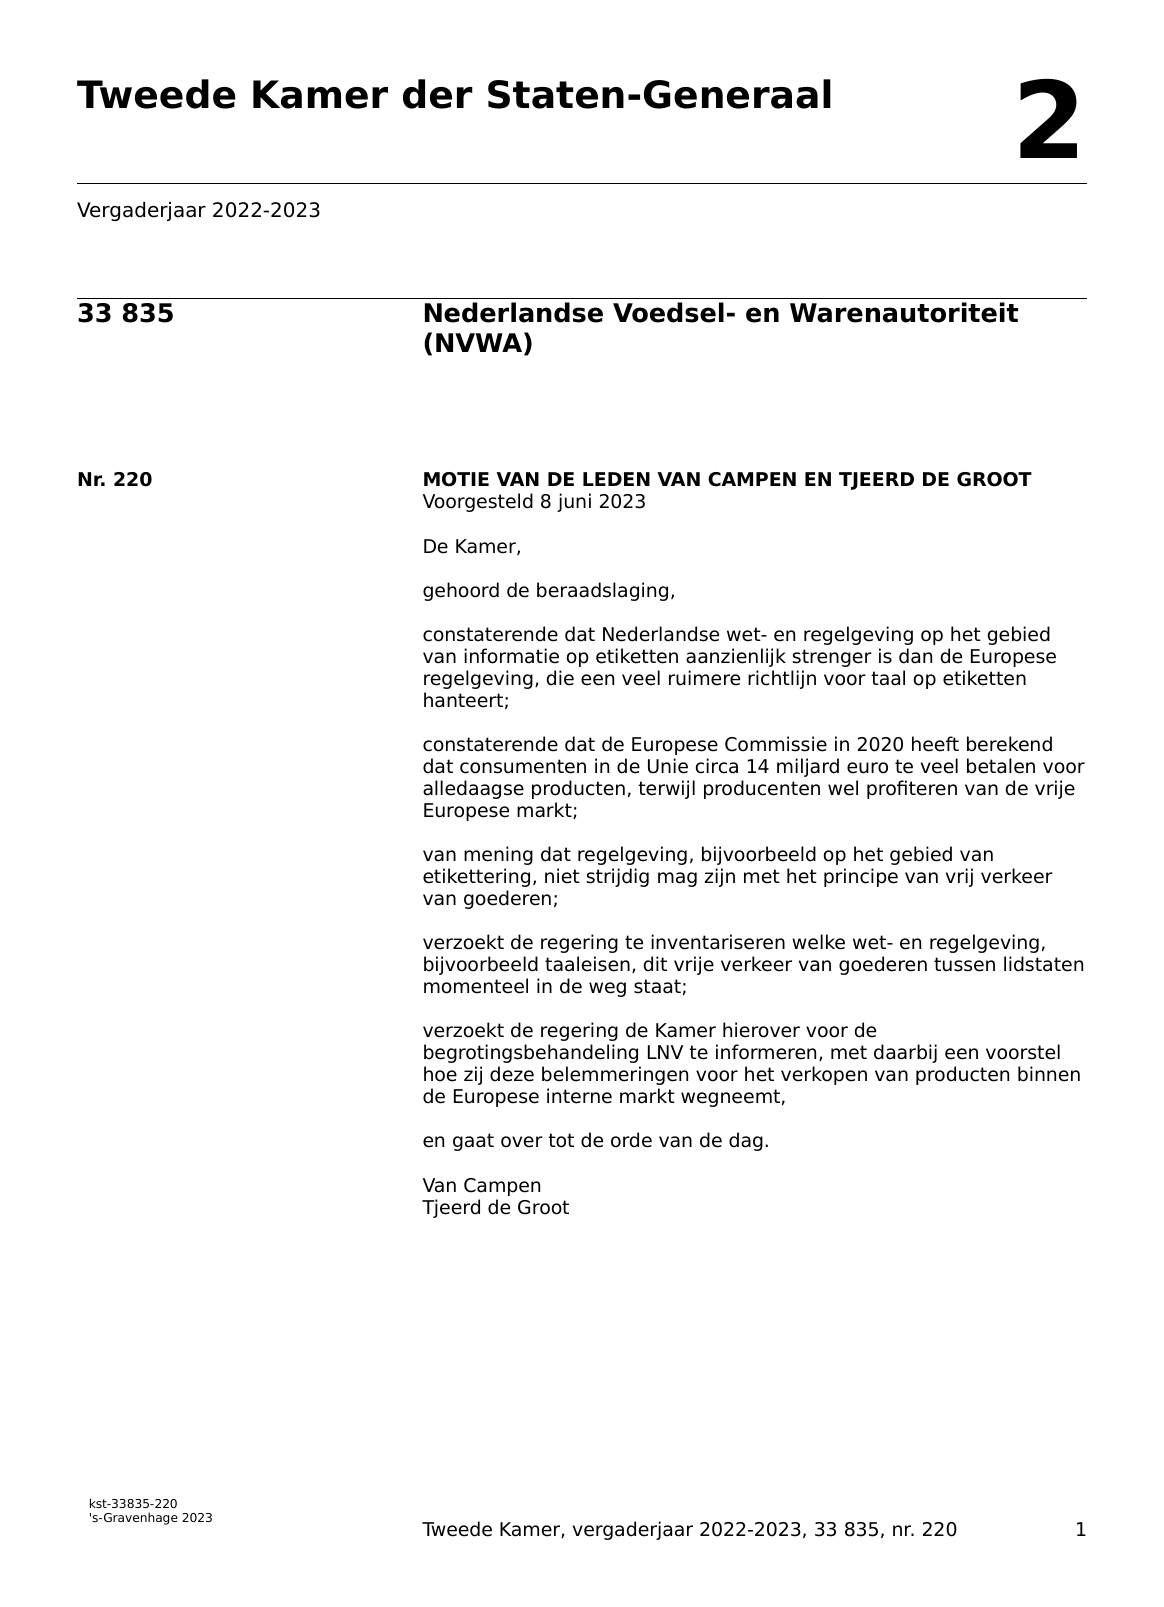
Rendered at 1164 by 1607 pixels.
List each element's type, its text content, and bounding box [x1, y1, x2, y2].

text gehoord de beraadslaging, [422, 580, 1087, 602]
table_header Tweede Kamer der Staten-Generaal [77, 59, 886, 183]
text van mening dat regelgeving, bijvoorbeeld op het gebied van etikettering, niet strijdig mag zijn met het principe van vrij verkeer van goederen; [422, 844, 1087, 910]
text Van Campen [422, 1174, 1087, 1197]
text 's-Gravenhage 2023 [88, 1511, 323, 1525]
text en gaat over tot de orde van de dag. [422, 1130, 1087, 1152]
text kst-33835-220 [88, 1497, 323, 1511]
subtitle 33 835 Nederlandse Voedsel- en Warenautoriteit (NVWA) [77, 299, 1087, 358]
text Tjeerd de Groot [422, 1197, 1087, 1218]
text constaterende dat Nederlandse wet- en regelgeving op het gebied van informatie op etiketten aanzienlijk strenger is dan de Europese regelgeving, die een veel ruimere richtlijn voor taal op etiketten hanteert; [422, 624, 1087, 712]
subtitle Nr. 220 MOTIE VAN DE LEDEN VAN CAMPEN EN TJEERD DE GROOT [77, 469, 1087, 491]
text Voorgesteld 8 juni 2023 [422, 491, 1087, 513]
text verzoekt de regering de Kamer hierover voor de begrotingsbehandeling LNV te informeren, met daarbij een voorstel hoe zij deze belemmeringen voor het verkopen van producten binnen de Europese interne markt wegneemt, [422, 1020, 1087, 1108]
table_cell Vergaderjaar 2022-2023 [77, 184, 1087, 298]
text De Kamer, [422, 536, 1087, 557]
text constaterende dat de Europese Commissie in 2020 heeft berekend dat consumenten in de Unie circa 14 miljard euro te veel betalen voor alledaagse producten, terwijl producenten wel profiteren van de vrije Europese markt; [422, 734, 1087, 822]
table_header 2 [886, 59, 1087, 183]
text verzoekt de regering te inventariseren welke wet- en regelgeving, bijvoorbeeld taaleisen, dit vrije verkeer van goederen tussen lidstaten momenteel in de weg staat; [422, 932, 1087, 998]
